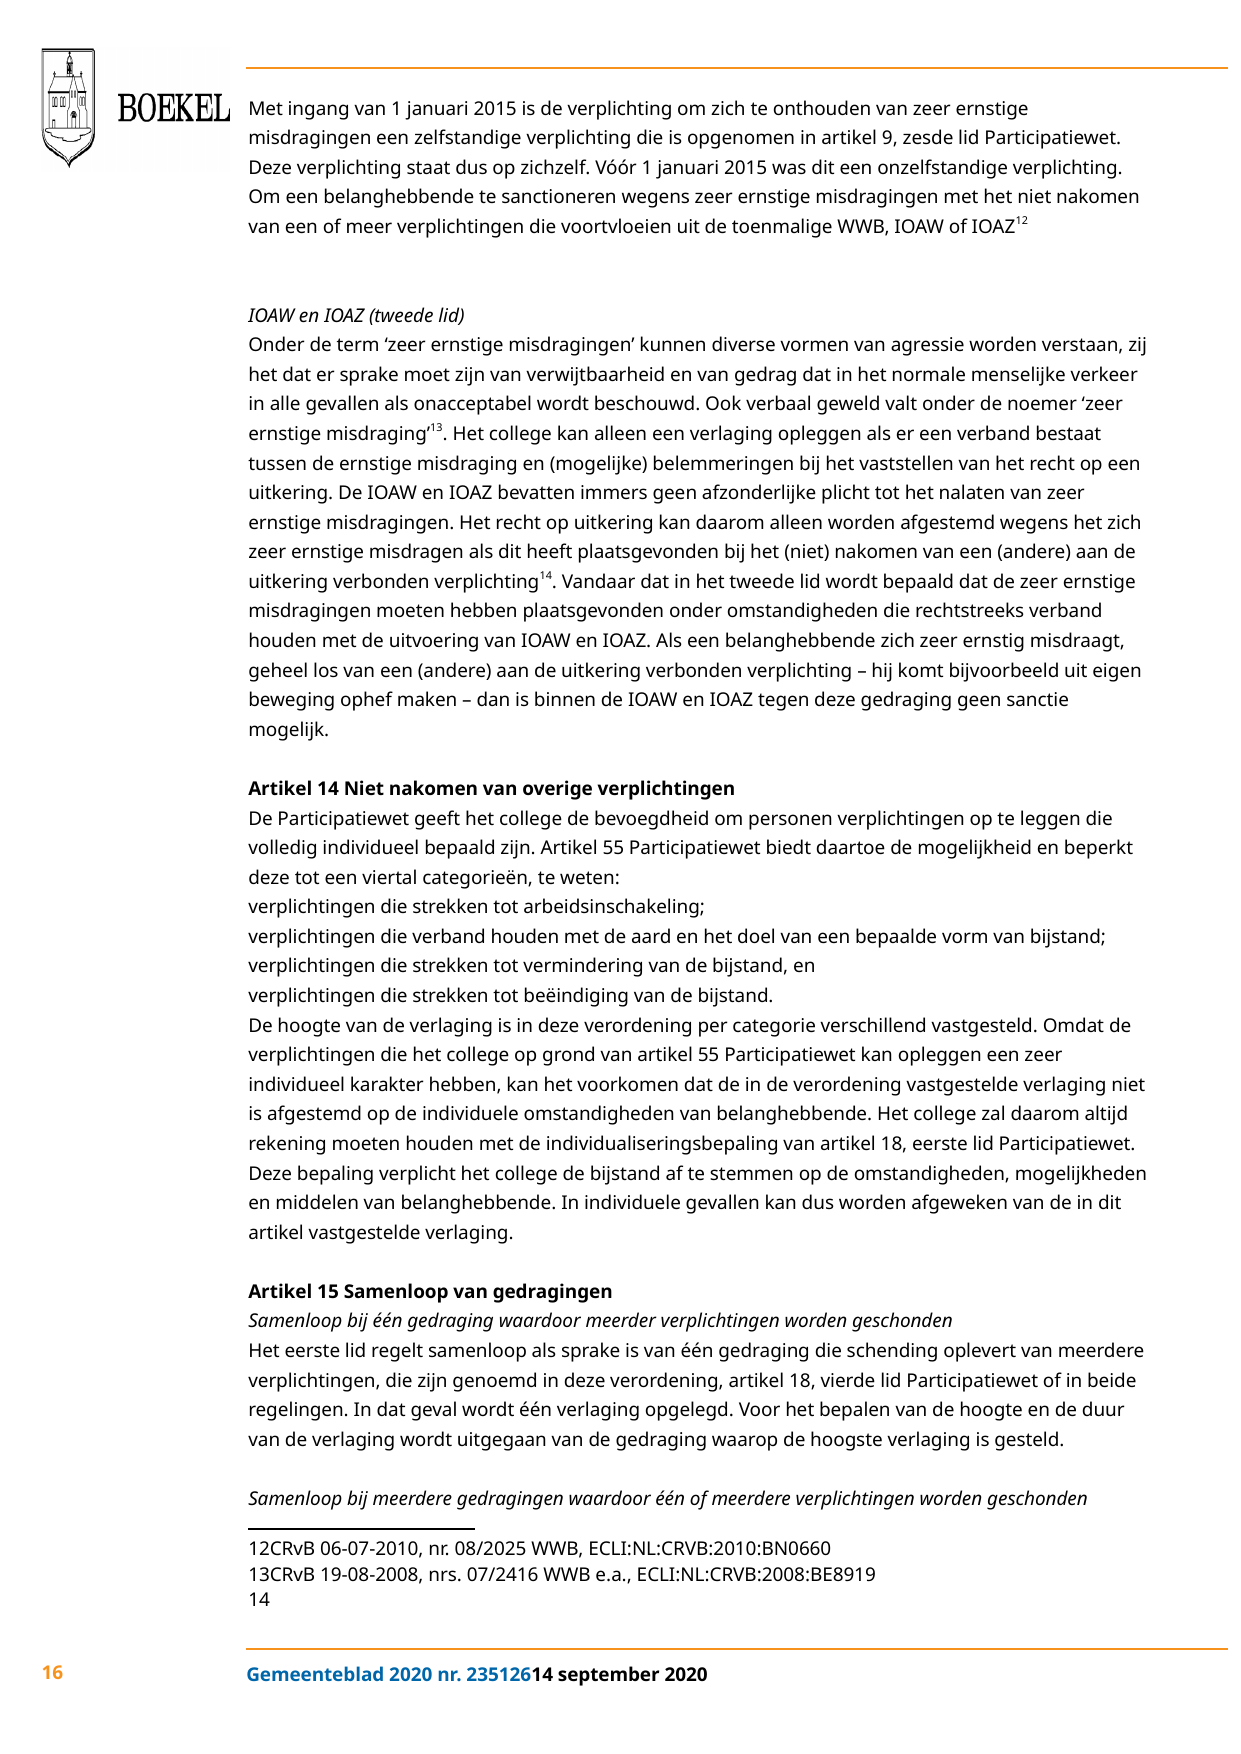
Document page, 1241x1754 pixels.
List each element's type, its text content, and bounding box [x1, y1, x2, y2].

text verplichtingen die verband houden met de aard en het doel van een bepaalde vorm van bijstand; [248, 923, 1152, 949]
text Samenloop bij meerdere gedragingen waardoor één of meerdere verplichtingen worden geschonden [248, 1485, 1152, 1511]
text Met ingang van 1 januari 2015 is de verplichting om zich te onthouden van zeer ernstige misdragingen een zelfstandige verplichting die is opgenomen in artikel 9, zesde lid Participatiewet. Deze verplichting staat dus op zichzelf. Vóór 1 januari 2015 was dit een onzelfstandige verplichting. Om een belanghebbende te sanctioneren wegens zeer ernstige misdragingen met het niet nakomen van een of meer verplichtingen die voortvloeien uit de toenmalige WWB, IOAW of IOAZ [248, 95, 1152, 239]
picture [41, 47, 231, 172]
text Artikel 14 Niet nakomen van overige verplichtingen [248, 775, 1152, 801]
text verplichtingen die strekken tot beëindiging van de bijstand. [248, 982, 1152, 1008]
text De hoogte van de verlaging is in deze verordening per categorie verschillend vastgesteld. Omdat de verplichtingen die het college op grond van artikel 55 Participatiewet kan opleggen een zeer individueel karakter hebben, kan het voorkomen dat de in de verordening vastgestelde verlaging niet is afgestemd op de individuele omstandigheden van belanghebbende. Het college zal daarom altijd rekening moeten houden met de individualiseringsbepaling van artikel 18, eerste lid Participatiewet. Deze bepaling verplicht het college de bijstand af te stemmen op de omstandigheden, mogelijkheden en middelen van belanghebbende. In individuele gevallen kan dus worden afgeweken van de in dit artikel vastgestelde verlaging. [248, 1012, 1152, 1245]
text IOAW en IOAZ (tweede lid) [248, 302, 1152, 328]
text CRvB 06-07-2010, nr. 08/2025 WWB, ECLI:NL:CRVB:2010:BN0660 [248, 1535, 1152, 1561]
text Artikel 15 Samenloop van gedragingen [248, 1278, 1152, 1304]
text De Participatiewet geeft het college de bevoegdheid om personen verplichtingen op te leggen die volledig individueel bepaald zijn. Artikel 55 Participatiewet biedt daartoe de mogelijkheid en beperkt deze tot een viertal categorieën, te weten: [248, 805, 1152, 890]
text Het eerste lid regelt samenloop als sprake is van één gedraging die schending oplevert van meerdere verplichtingen, die zijn genoemd in deze verordening, artikel 18, vierde lid Participatiewet of in beide regelingen. In dat geval wordt één verlaging opgelegd. Voor het bepalen van de hoogte en de duur van de verlaging wordt uitgegaan van de gedraging waarop de hoogste verlaging is gesteld. [248, 1337, 1152, 1452]
text Onder de term ‘zeer ernstige misdragingen’ kunnen diverse vormen van agressie worden verstaan, zij het dat er sprake moet zijn van verwijtbaarheid en van gedrag dat in het normale menselijke verkeer in alle gevallen als onacceptabel wordt beschouwd. Ook verbaal geweld valt onder de noemer ‘zeer ernstige misdraging’. Het college kan alleen een verlaging opleggen als er een verband bestaat tussen de ernstige misdraging en (mogelijke) belemmeringen bij het vaststellen van het recht op een uitkering. De IOAW en IOAZ bevatten immers geen afzonderlijke plicht tot het nalaten van zeer ernstige misdragingen. Het recht op uitkering kan daarom alleen worden afgestemd wegens het zich zeer ernstige misdragen als dit heeft plaatsgevonden bij het (niet) nakomen van een (andere) aan de uitkering verbonden verplichting. Vandaar dat in het tweede lid wordt bepaald dat de zeer ernstige misdragingen moeten hebben plaatsgevonden onder omstandigheden die rechtstreeks verband houden met de uitvoering van IOAW en IOAZ. Als een belanghebbende zich zeer ernstig misdraagt, geheel los van een (andere) aan de uitkering verbonden verplichting – hij komt bijvoorbeeld uit eigen beweging ophef maken – dan is binnen de IOAW en IOAZ tegen deze gedraging geen sanctie mogelijk. [248, 331, 1152, 742]
text Samenloop bij één gedraging waardoor meerder verplichtingen worden geschonden [248, 1308, 1152, 1333]
text verplichtingen die strekken tot vermindering van de bijstand, en [248, 953, 1152, 978]
text CRvB 19-08-2008, nrs. 07/2416 WWB e.a., ECLI:NL:CRVB:2008:BE8919 [248, 1561, 1152, 1586]
text verplichtingen die strekken tot arbeidsinschakeling; [248, 893, 1152, 919]
